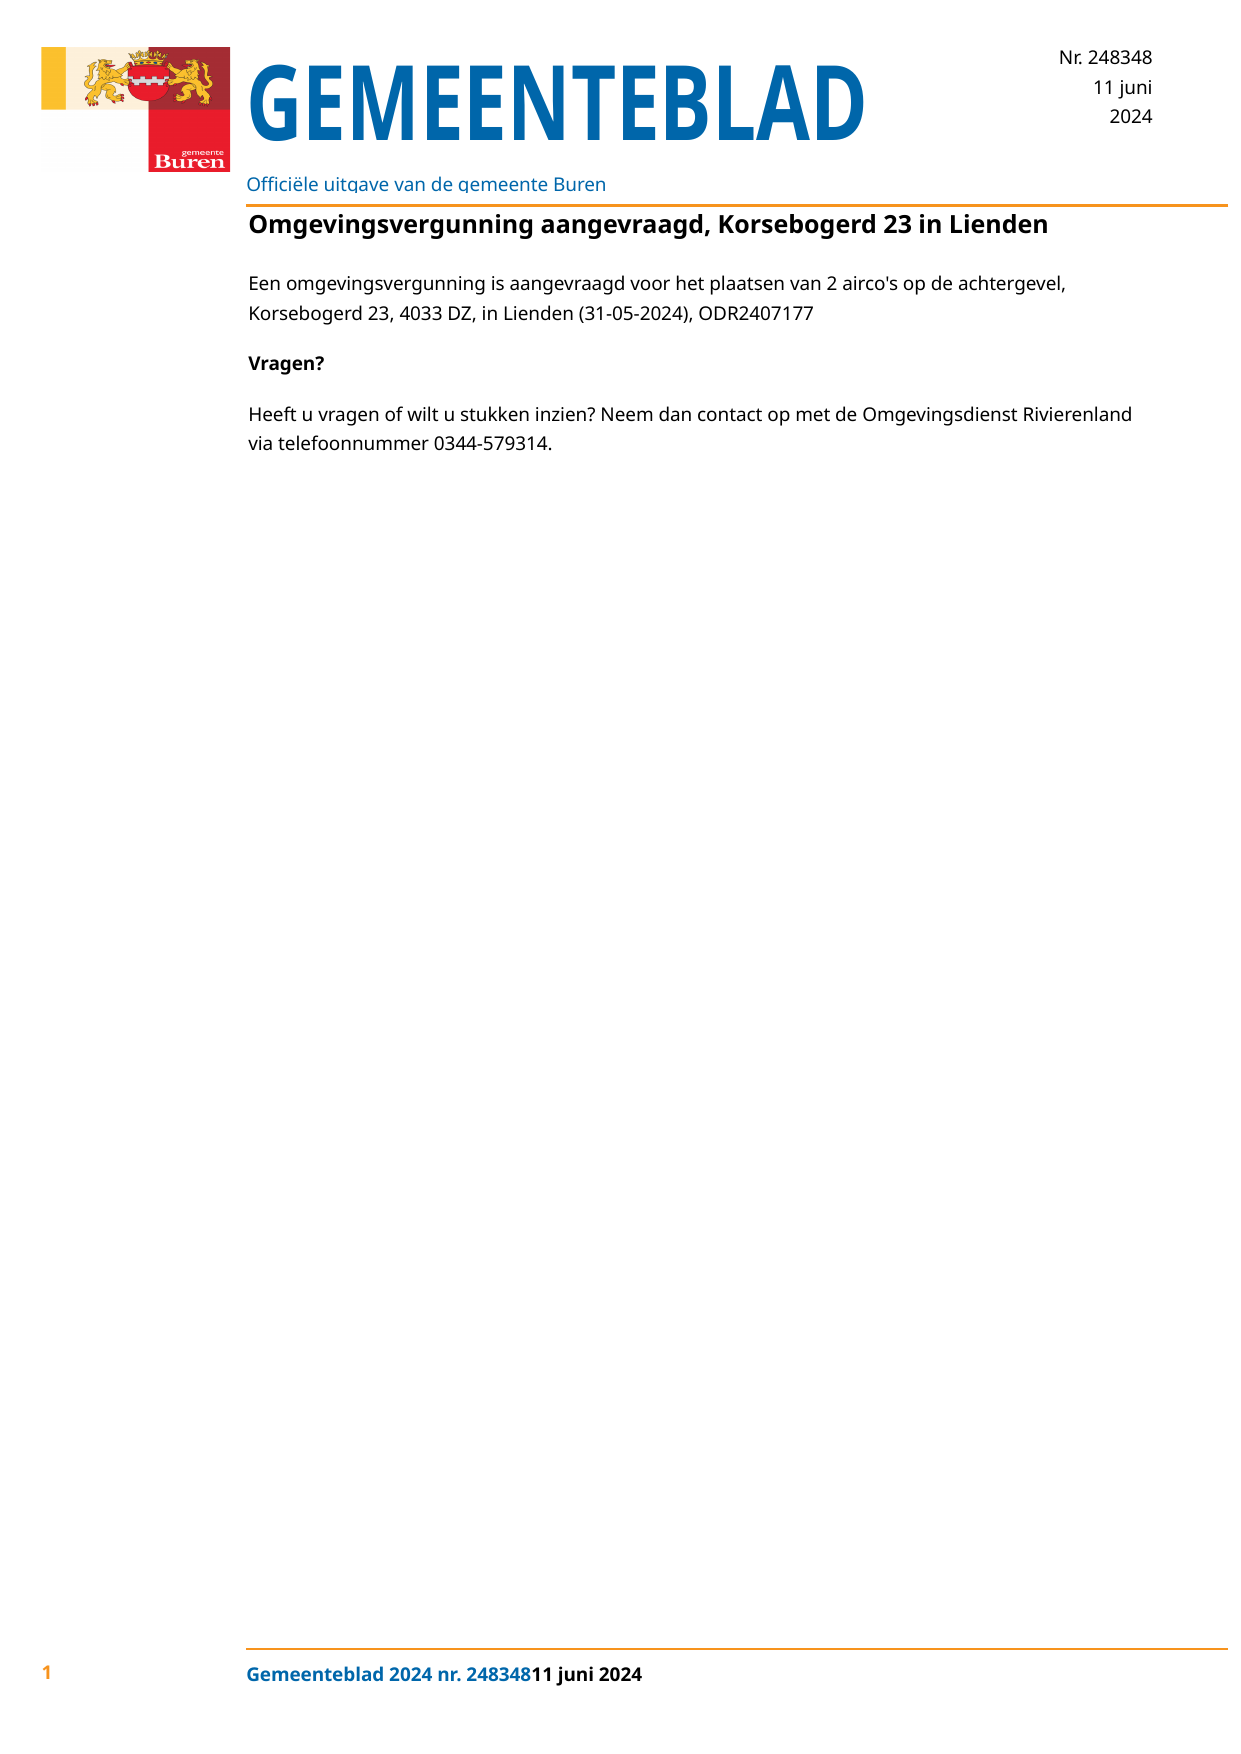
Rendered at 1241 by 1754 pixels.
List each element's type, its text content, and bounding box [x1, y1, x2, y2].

picture [41, 47, 231, 172]
text Vragen? [248, 350, 1152, 376]
text Een omgevingsvergunning is aangevraagd voor het plaatsen van 2 airco's op de achtergevel, Korsebogerd 23, 4033 DZ, in Lienden (31-05-2024), ODR2407177 [248, 270, 1152, 326]
text Omgevingsvergunning aangevraagd, Korsebogerd 23 in Lienden [248, 207, 1152, 241]
text Heeft u vragen of wilt u stukken inzien? Neem dan contact op met de Omgevingsdienst Rivierenland via telefoonnummer 0344-579314. [248, 401, 1152, 456]
